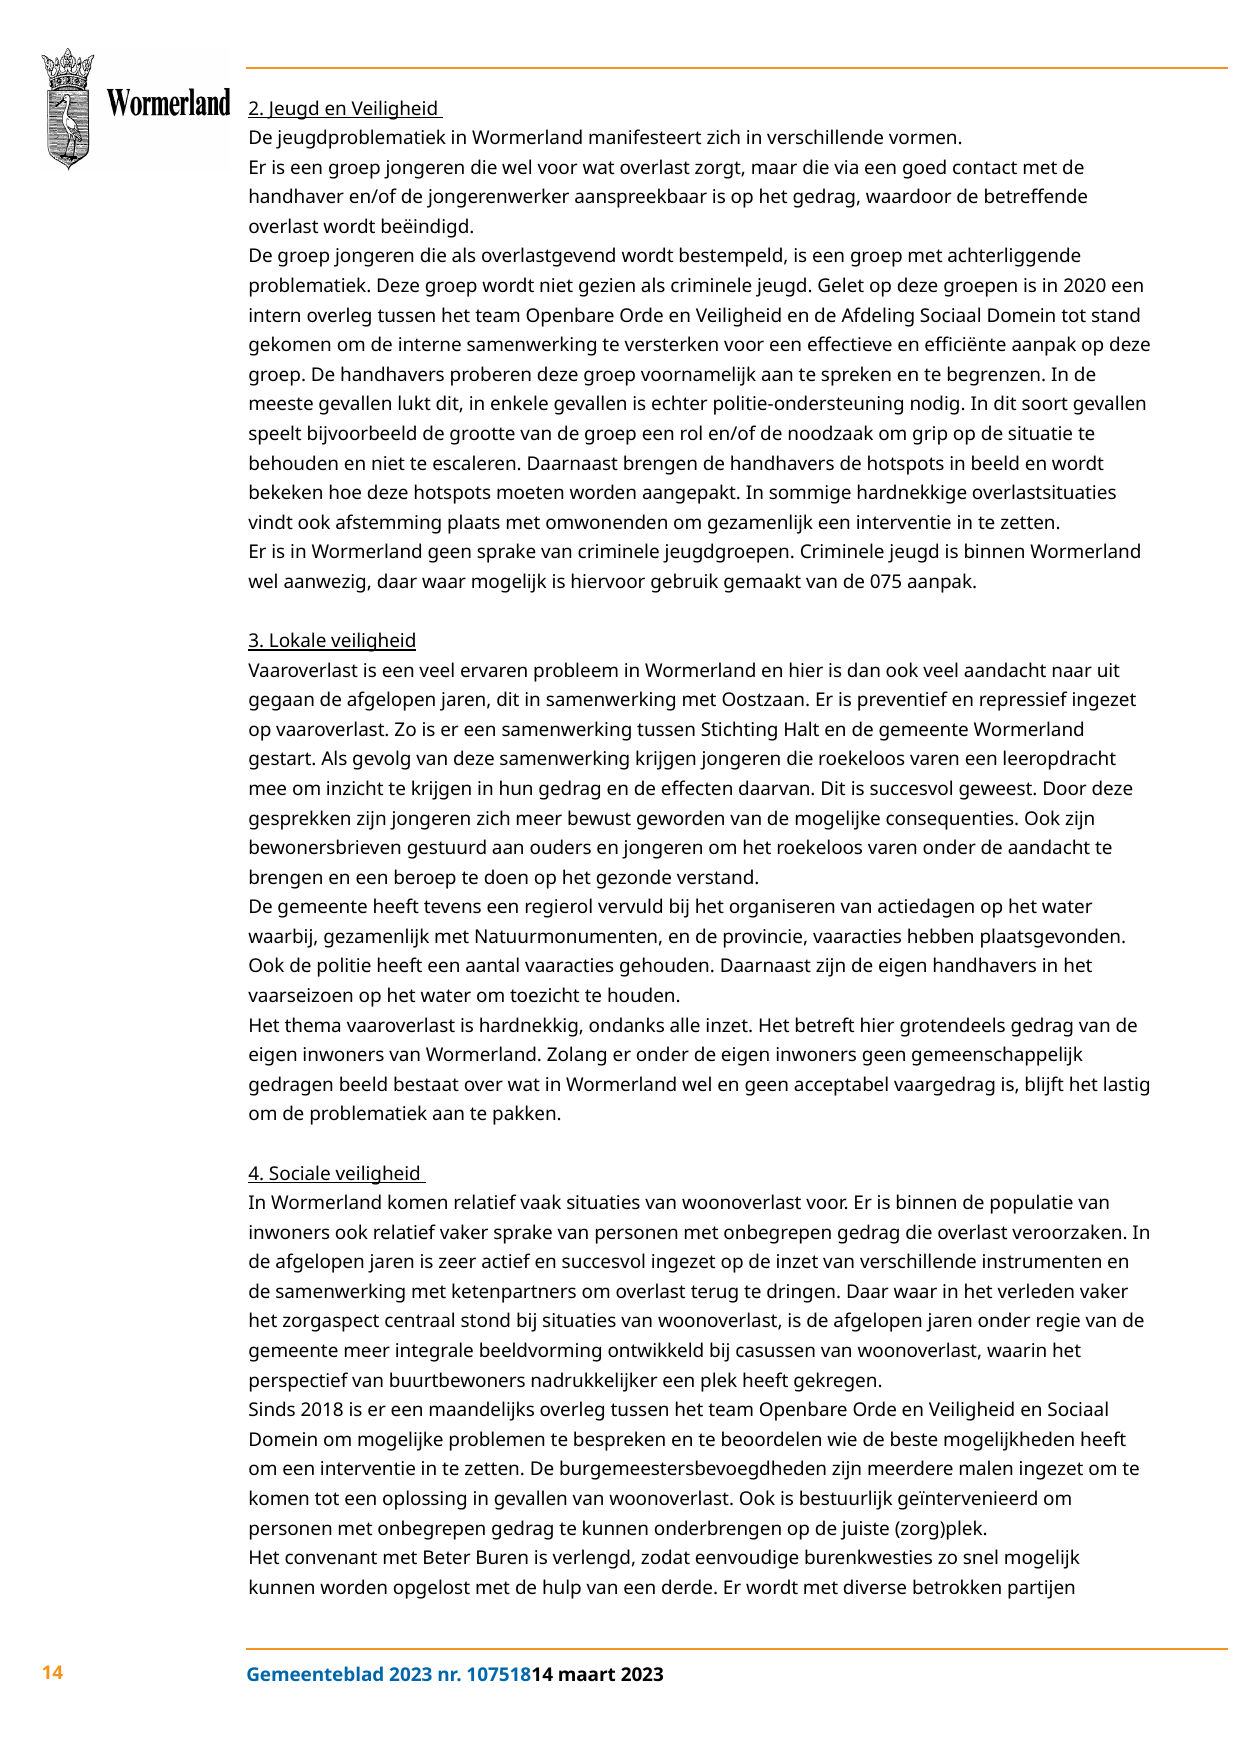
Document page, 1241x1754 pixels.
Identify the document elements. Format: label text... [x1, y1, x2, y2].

picture [41, 47, 231, 172]
text De gemeente heeft tevens een regierol vervuld bij het organiseren van actiedagen op het water waarbij, gezamenlijk met Natuurmonumenten, en de provincie, vaaracties hebben plaatsgevonden. Ook de politie heeft een aantal vaaracties gehouden. Daarnaast zijn de eigen handhavers in het vaarseizoen op het water om toezicht te houden. [248, 893, 1152, 1008]
text De groep jongeren die als overlastgevend wordt bestempeld, is een groep met achterliggende problematiek. Deze groep wordt niet gezien als criminele jeugd. Gelet op deze groepen is in 2020 een intern overleg tussen het team Openbare Orde en Veiligheid en de Afdeling Sociaal Domein tot stand gekomen om de interne samenwerking te versterken voor een effectieve en efficiënte aanpak op deze groep. De handhavers proberen deze groep voornamelijk aan te spreken en te begrenzen. In de meeste gevallen lukt dit, in enkele gevallen is echter politie-ondersteuning nodig. In dit soort gevallen speelt bijvoorbeeld de grootte van de groep een rol en/of de noodzaak om grip op de situatie te behouden en niet te escaleren. Daarnaast brengen de handhavers de hotspots in beeld en wordt bekeken hoe deze hotspots moeten worden aangepakt. In sommige hardnekkige overlastsituaties vindt ook afstemming plaats met omwonenden om gezamenlijk een interventie in te zetten. [248, 243, 1152, 535]
text Er is in Wormerland geen sprake van criminele jeugdgroepen. Criminele jeugd is binnen Wormerland wel aanwezig, daar waar mogelijk is hiervoor gebruik gemaakt van de 075 aanpak. [248, 538, 1152, 594]
text 3. Lokale veiligheid [248, 627, 1152, 653]
text Vaaroverlast is een veel ervaren probleem in Wormerland en hier is dan ook veel aandacht naar uit gegaan de afgelopen jaren, dit in samenwerking met Oostzaan. Er is preventief en repressief ingezet op vaaroverlast. Zo is er een samenwerking tussen Stichting Halt en de gemeente Wormerland gestart. Als gevolg van deze samenwerking krijgen jongeren die roekeloos varen een leeropdracht mee om inzicht te krijgen in hun gedrag en de effecten daarvan. Dit is succesvol geweest. Door deze gesprekken zijn jongeren zich meer bewust geworden van de mogelijke consequenties. Ook zijn bewonersbrieven gestuurd aan ouders en jongeren om het roekeloos varen onder de aandacht te brengen en een beroep te doen op het gezonde verstand. [248, 657, 1152, 890]
text Het thema vaaroverlast is hardnekkig, ondanks alle inzet. Het betreft hier grotendeels gedrag van de eigen inwoners van Wormerland. Zolang er onder de eigen inwoners geen gemeenschappelijk gedragen beeld bestaat over wat in Wormerland wel en geen acceptabel vaargedrag is, blijft het lastig om de problematiek aan te pakken. [248, 1012, 1152, 1126]
text Er is een groep jongeren die wel voor wat overlast zorgt, maar die via een goed contact met de handhaver en/of de jongerenwerker aanspreekbaar is op het gedrag, waardoor de betreffende overlast wordt beëindigd. [248, 154, 1152, 239]
text De jeugdproblematiek in Wormerland manifesteert zich in verschillende vormen. [248, 124, 1152, 150]
text In Wormerland komen relatief vaak situaties van woonoverlast voor. Er is binnen de populatie van inwoners ook relatief vaker sprake van personen met onbegrepen gedrag die overlast veroorzaken. In de afgelopen jaren is zeer actief en succesvol ingezet op de inzet van verschillende instrumenten en de samenwerking met ketenpartners om overlast terug te dringen. Daar waar in het verleden vaker het zorgaspect centraal stond bij situaties van woonoverlast, is de afgelopen jaren onder regie van de gemeente meer integrale beeldvorming ontwikkeld bij casussen van woonoverlast, waarin het perspectief van buurtbewoners nadrukkelijker een plek heeft gekregen. [248, 1189, 1152, 1393]
text 2. Jeugd en Veiligheid [248, 95, 1152, 121]
text 4. Sociale veiligheid [248, 1160, 1152, 1186]
text Het convenant met Beter Buren is verlengd, zodat eenvoudige burenkwesties zo snel mogelijk kunnen worden opgelost met de hulp van een derde. Er wordt met diverse betrokken partijen [248, 1544, 1152, 1600]
text Sinds 2018 is er een maandelijks overleg tussen het team Openbare Orde en Veiligheid en Sociaal Domein om mogelijke problemen te bespreken en te beoordelen wie de beste mogelijkheden heeft om een interventie in te zetten. De burgemeestersbevoegdheden zijn meerdere malen ingezet om te komen tot een oplossing in gevallen van woonoverlast. Ook is bestuurlijk geïntervenieerd om personen met onbegrepen gedrag te kunnen onderbrengen op de juiste (zorg)plek. [248, 1396, 1152, 1541]
